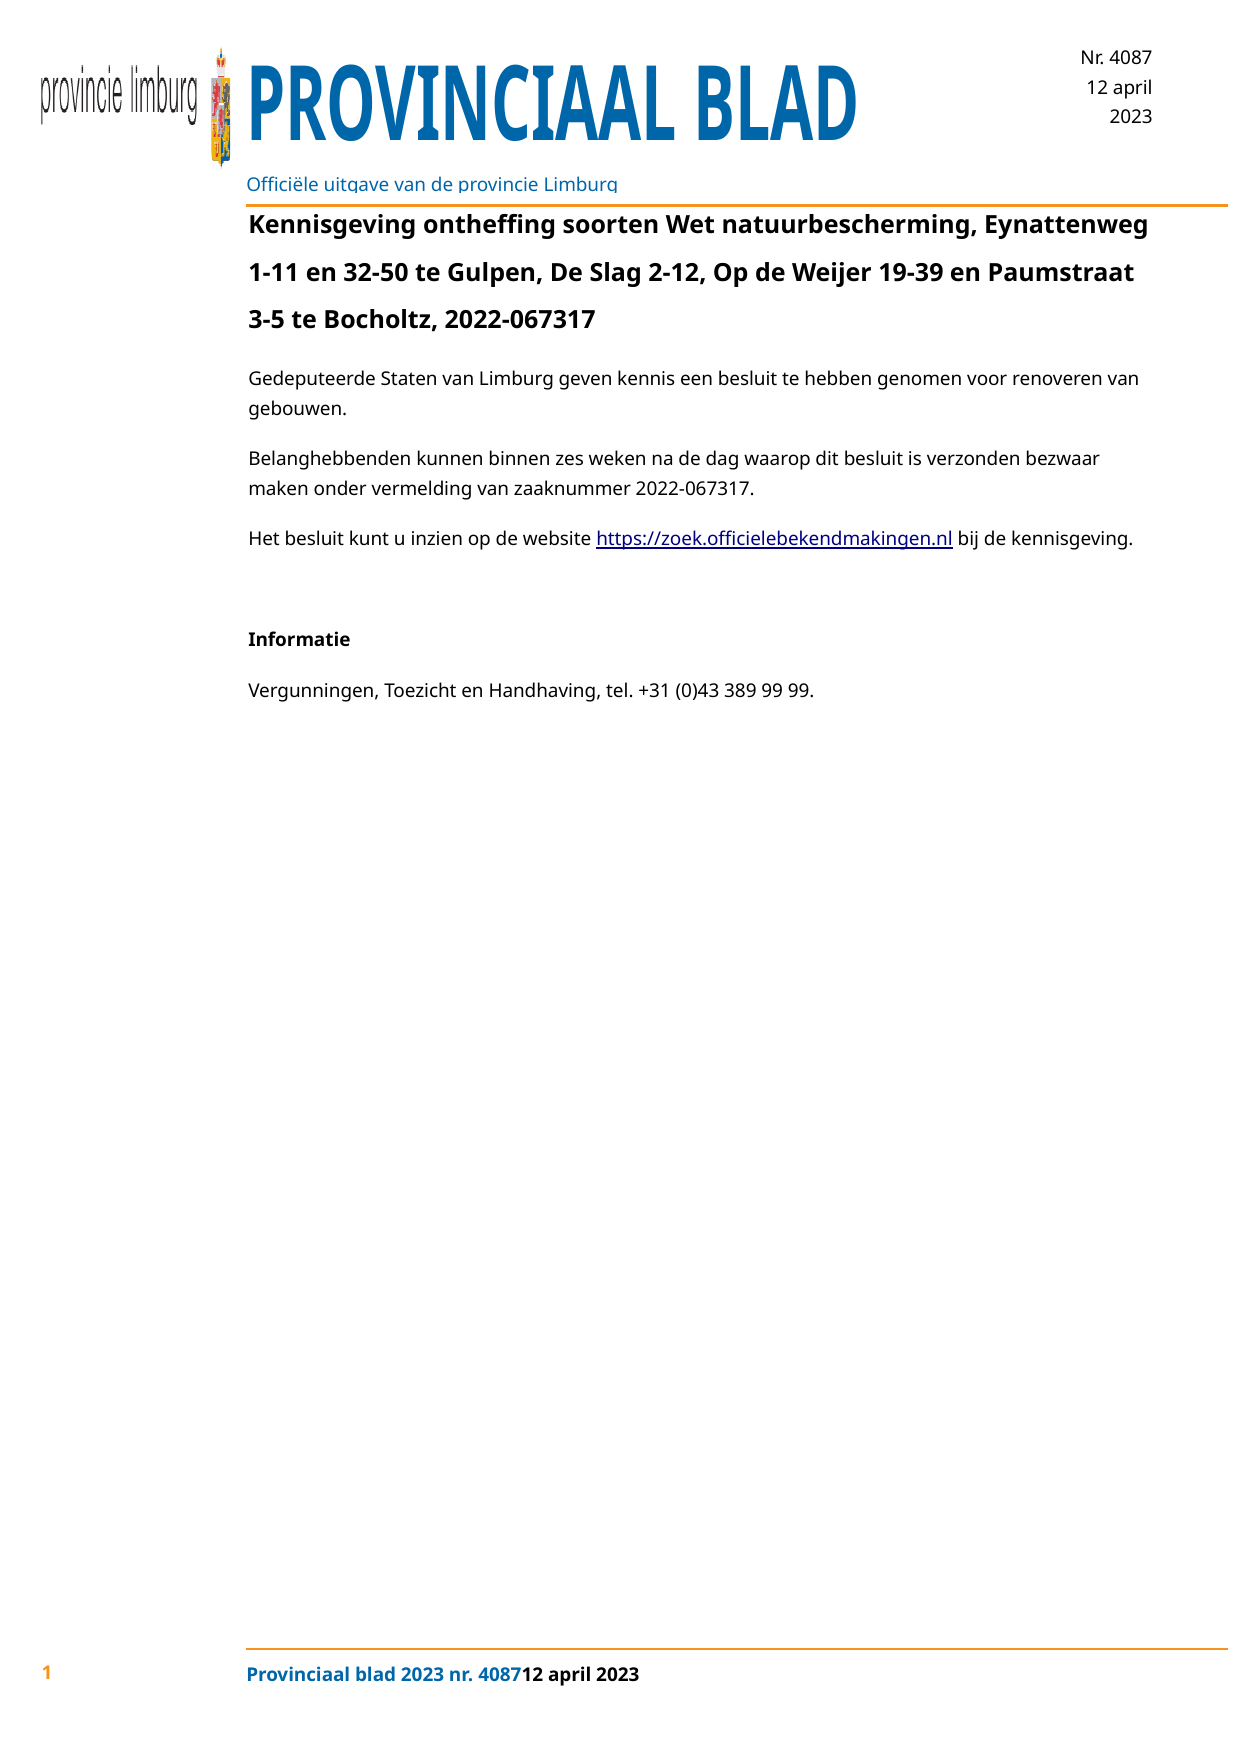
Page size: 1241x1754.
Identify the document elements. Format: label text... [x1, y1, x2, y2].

text Informatie [248, 626, 1152, 652]
text Het besluit kunt u inzien op de website https://zoek.officielebekendmakingen.nl bij de kennisgeving. [248, 526, 1152, 551]
text Gedeputeerde Staten van Limburg geven kennis een besluit te hebben genomen voor renoveren van gebouwen. [248, 366, 1152, 421]
text Vergunningen, Toezicht en Handhaving, tel. +31 (0)43 389 99 99. [248, 677, 1152, 702]
text Belanghebbenden kunnen binnen zes weken na de dag waarop dit besluit is verzonden bezwaar maken onder vermelding van zaaknummer 2022-067317. [248, 446, 1152, 501]
picture [41, 47, 231, 172]
text Kennisgeving ontheffing soorten Wet natuurbescherming, Eynattenweg 1-11 en 32-50 te Gulpen, De Slag 2-12, Op de Weijer 19-39 en Paumstraat 3-5 te Bocholtz, 2022-067317 [248, 207, 1152, 336]
